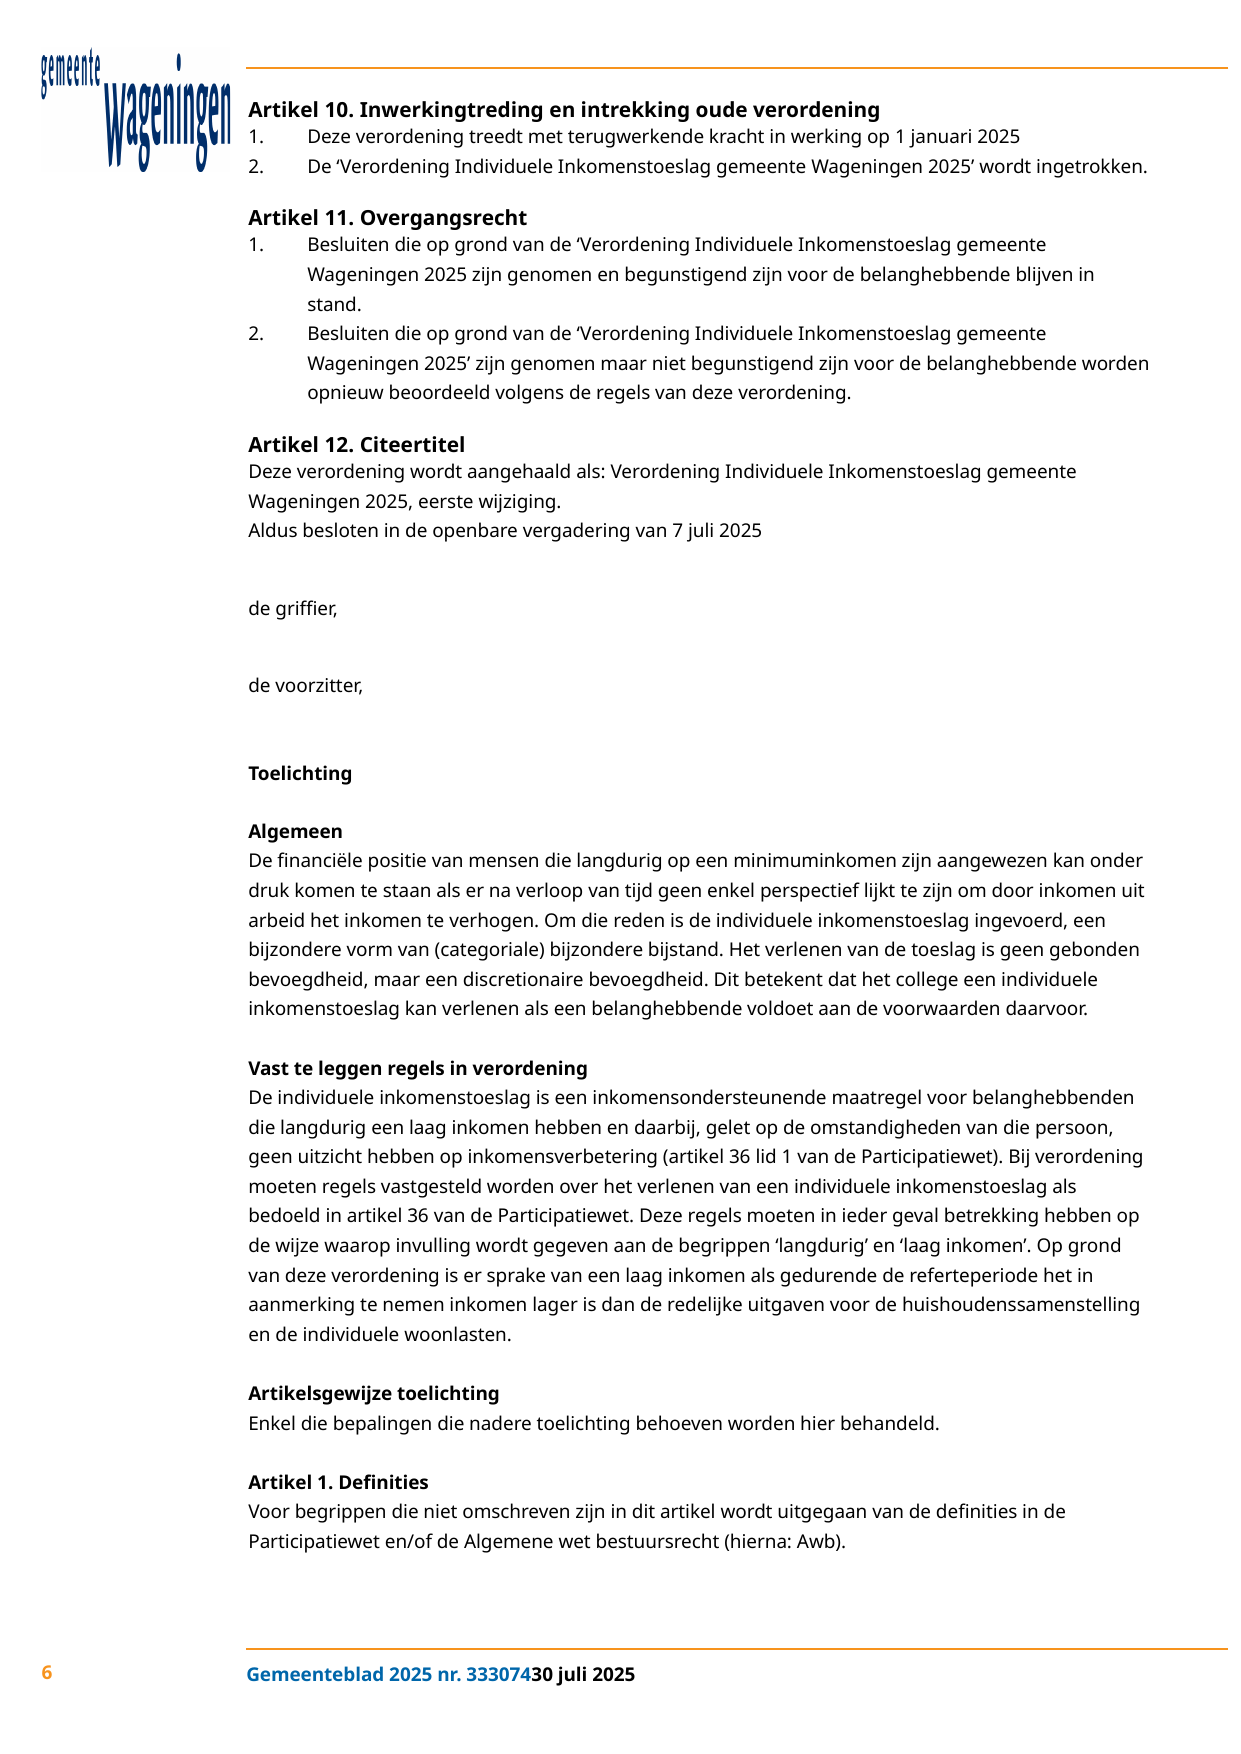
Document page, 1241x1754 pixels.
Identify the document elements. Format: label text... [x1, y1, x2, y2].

text Artikel 1. Definities [248, 1469, 1152, 1494]
text Artikel 11. Overgangsrecht [248, 203, 1152, 232]
text De individuele inkomenstoeslag is een inkomensondersteunende maatregel voor belanghebbenden die langdurig een laag inkomen hebben en daarbij, gelet op de omstandigheden van die persoon, geen uitzicht hebben op inkomensverbetering (artikel 36 lid 1 van de Participatiewet). Bij verordening moeten regels vastgesteld worden over het verlenen van een individuele inkomenstoeslag als bedoeld in artikel 36 van de Participatiewet. Deze regels moeten in ieder geval betrekking hebben op de wijze waarop invulling wordt gegeven aan de begrippen ‘langdurig’ en ‘laag inkomen’. Op grond van deze verordening is er sprake van een laag inkomen als gedurende de referteperiode het in aanmerking te nemen inkomen lager is dan de redelijke uitgaven voor de huishoudenssamenstelling en de individuele woonlasten. [248, 1084, 1152, 1347]
text Artikel 12. Citeertitel [248, 430, 1152, 458]
list Deze verordening treedt met terugwerkende kracht in werking op 1 januari 2025 [248, 123, 1152, 149]
list Besluiten die op grond van de ‘Verordening Individuele Inkomenstoeslag gemeente Wageningen 2025 zijn genomen en begunstigend zijn voor de belanghebbende blijven in stand. [248, 232, 1152, 317]
text Enkel die bepalingen die nadere toelichting behoeven worden hier behandeld. [248, 1410, 1152, 1435]
text De financiële positie van mensen die langdurig op een minimuminkomen zijn aangewezen kan onder druk komen te staan als er na verloop van tijd geen enkel perspectief lijkt te zijn om door inkomen uit arbeid het inkomen te verhogen. Om die reden is de individuele inkomenstoeslag ingevoerd, een bijzondere vorm van (categoriale) bijzondere bijstand. Het verlenen van de toeslag is geen gebonden bevoegdheid, maar een discretionaire bevoegdheid. Dit betekent dat het college een individuele inkomenstoeslag kan verlenen als een belanghebbende voldoet aan de voorwaarden daarvoor. [248, 848, 1152, 1021]
text Vast te leggen regels in verordening [248, 1055, 1152, 1080]
text Deze verordening wordt aangehaald als: Verordening Individuele Inkomenstoeslag gemeente Wageningen 2025, eerste wijziging. [248, 458, 1152, 514]
text de voorzitter, [248, 672, 1152, 698]
text Artikelsgewijze toelichting [248, 1380, 1152, 1406]
list Besluiten die op grond van de ‘Verordening Individuele Inkomenstoeslag gemeente Wageningen 2025’ zijn genomen maar niet begunstigend zijn voor de belanghebbende worden opnieuw beoordeeld volgens de regels van deze verordening. [248, 320, 1152, 405]
text Artikel 10. Inwerkingtreding en intrekking oude verordening [248, 95, 1152, 123]
text Aldus besloten in de openbare vergadering van 7 juli 2025 [248, 518, 1152, 543]
text Algemeen [248, 818, 1152, 844]
text Toelichting [248, 749, 1152, 789]
text Voor begrippen die niet omschreven zijn in dit artikel wordt uitgegaan van de definities in de Participatiewet en/of de Algemene wet bestuursrecht (hierna: Awb). [248, 1498, 1152, 1554]
picture [41, 47, 231, 172]
text de griffier, [248, 595, 1152, 621]
list De ‘Verordening Individuele Inkomenstoeslag gemeente Wageningen 2025’ wordt ingetrokken. [248, 153, 1152, 178]
